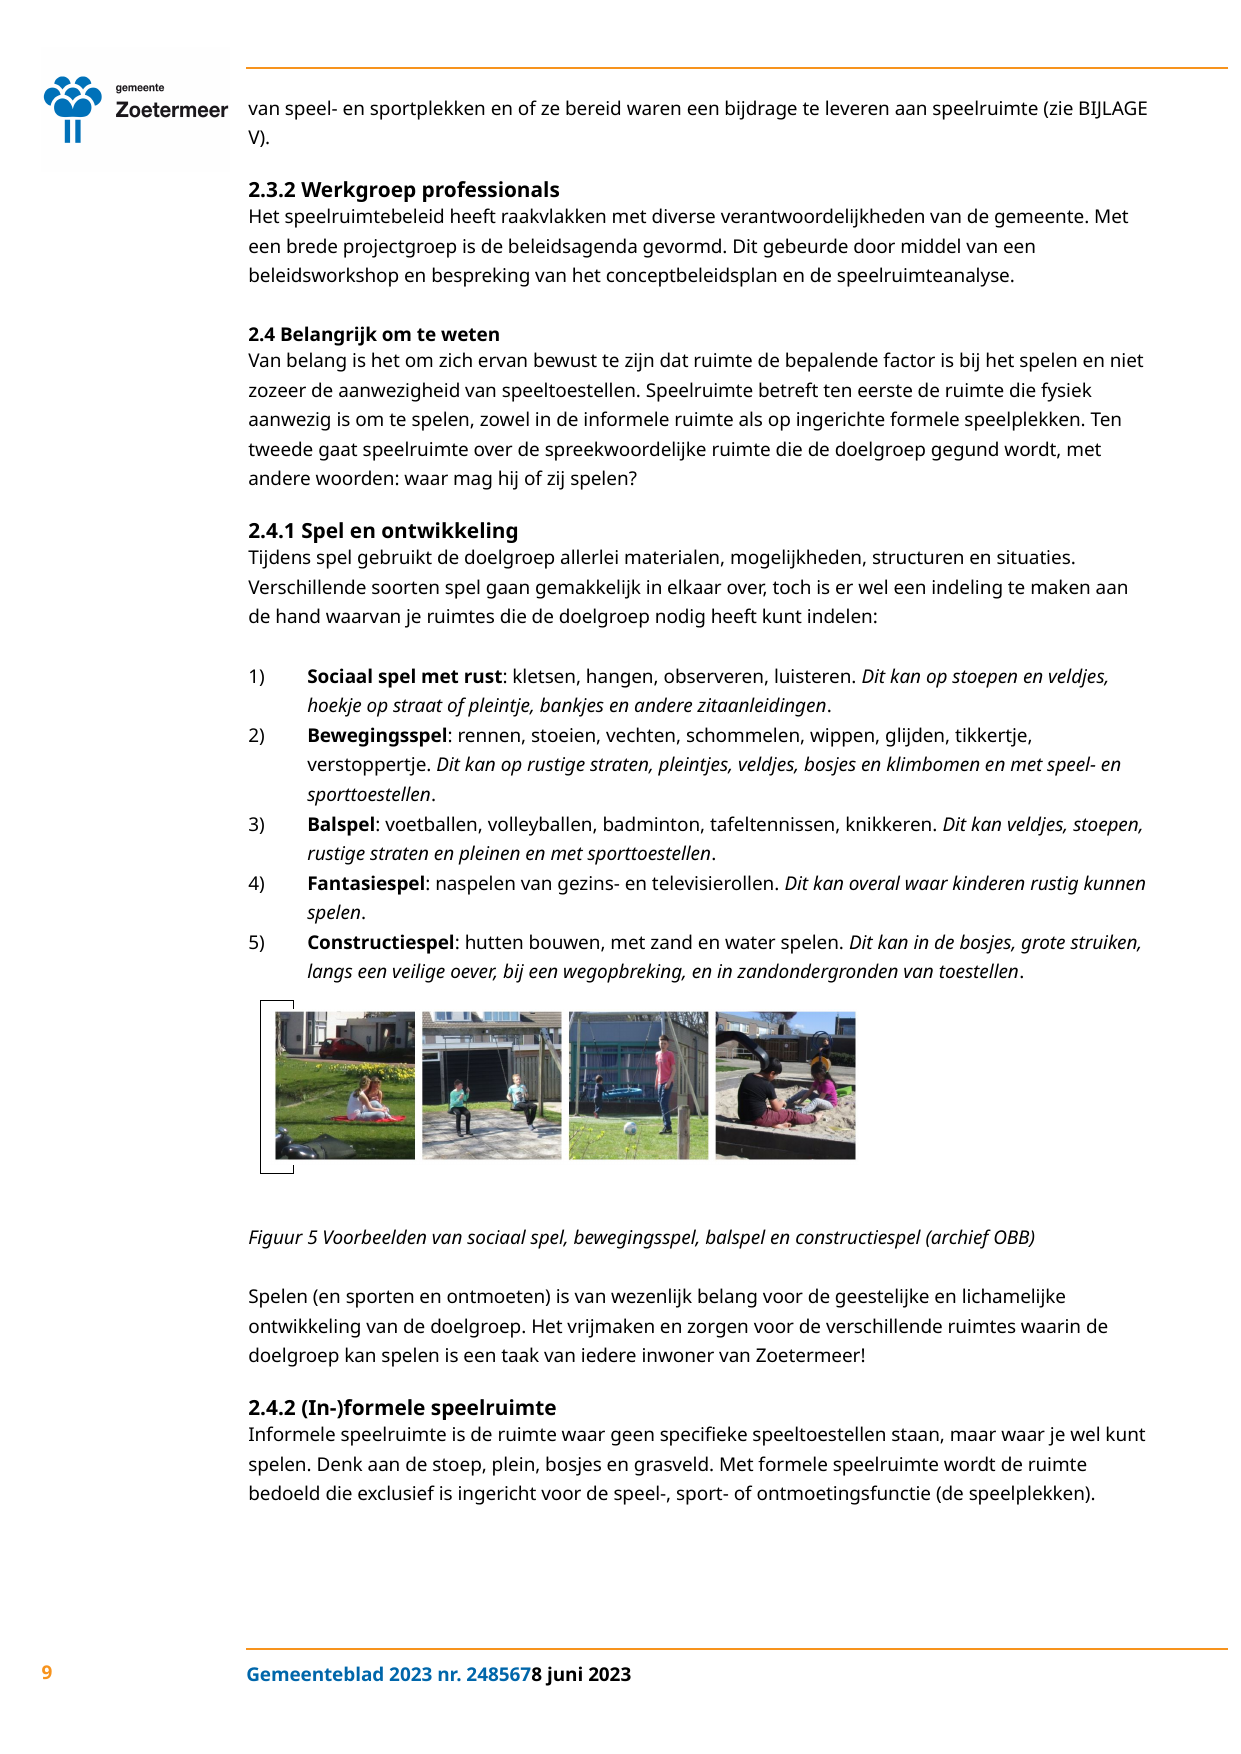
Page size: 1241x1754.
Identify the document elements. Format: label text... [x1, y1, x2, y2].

text 2.4.2 (In-)formele speelruimte [248, 1393, 1152, 1421]
list Constructiespel: hutten bouwen, met zand en water spelen. Dit kan in de bosjes, grote struiken, langs een veilige oever, bij een wegopbreking, en in zandondergronden van toestellen. [248, 929, 1152, 984]
text Informele speelruimte is de ruimte waar geen specifieke speeltoestellen staan, maar waar je wel kunt spelen. Denk aan de stoep, plein, bosjes en grasveld. Met formele speelruimte wordt de ruimte bedoeld die exclusief is ingericht voor de speel-, sport- of ontmoetingsfunctie (de speelplekken). [248, 1421, 1152, 1506]
list Bewegingsspel: rennen, stoeien, vechten, schommelen, wippen, glijden, tikkertje, verstoppertje. Dit kan op rustige straten, pleintjes, veldjes, bosjes en klimbomen en met speel- en sporttoestellen. [248, 722, 1152, 807]
text van speel- en sportplekken en of ze bereid waren een bijdrage te leveren aan speelruimte (zie BIJLAGE V). [248, 95, 1152, 150]
text 2.3.2 Werkgroep professionals [248, 175, 1152, 203]
list Balspel: voetballen, volleyballen, badminton, tafeltennissen, knikkeren. Dit kan veldjes, stoepen, rustige straten en pleinen en met sporttoestellen. [248, 811, 1152, 866]
text 2.4.1 Spel en ontwikkeling [248, 516, 1152, 544]
text Het speelruimtebeleid heeft raakvlakken met diverse verantwoordelijkheden van de gemeente. Met een brede projectgroep is de beleidsagenda gevormd. Dit gebeurde door middel van een beleidsworkshop en bespreking van het conceptbeleidsplan en de speelruimteanalyse. [248, 203, 1152, 288]
picture [41, 47, 231, 172]
list Fantasiespel: naspelen van gezins- en televisierollen. Dit kan overal waar kinderen rustig kunnen spelen. [248, 870, 1152, 925]
list Sociaal spel met rust: kletsen, hangen, observeren, luisteren. Dit kan op stoepen en veldjes, hoekje op straat of pleintje, bankjes en andere zitaanleidingen. [248, 663, 1152, 718]
picture [268, 1009, 860, 1165]
text Van belang is het om zich ervan bewust te zijn dat ruimte de bepalende factor is bij het spelen en niet zozeer de aanwezigheid van speeltoestellen. Speelruimte betreft ten eerste de ruimte die fysiek aanwezig is om te spelen, zowel in de informele ruimte als op ingerichte formele speelplekken. Ten tweede gaat speelruimte over de spreekwoordelijke ruimte die de doelgroep gegund wordt, met andere woorden: waar mag hij of zij spelen? [248, 347, 1152, 491]
text Figuur 5 Voorbeelden van sociaal spel, bewegingsspel, balspel en constructiespel (archief OBB) [248, 1224, 1152, 1250]
text Spelen (en sporten en ontmoeten) is van wezenlijk belang voor de geestelijke en lichamelijke ontwikkeling van de doelgroep. Het vrijmaken en zorgen voor de verschillende ruimtes waarin de doelgroep kan spelen is een taak van iedere inwoner van Zoetermeer! [248, 1283, 1152, 1368]
text 2.4 Belangrijk om te weten [248, 322, 1152, 347]
text Tijdens spel gebruikt de doelgroep allerlei materialen, mogelijkheden, structuren en situaties. Verschillende soorten spel gaan gemakkelijk in elkaar over, toch is er wel een indeling te maken aan de hand waarvan je ruimtes die de doelgroep nodig heeft kunt indelen: [248, 544, 1152, 629]
